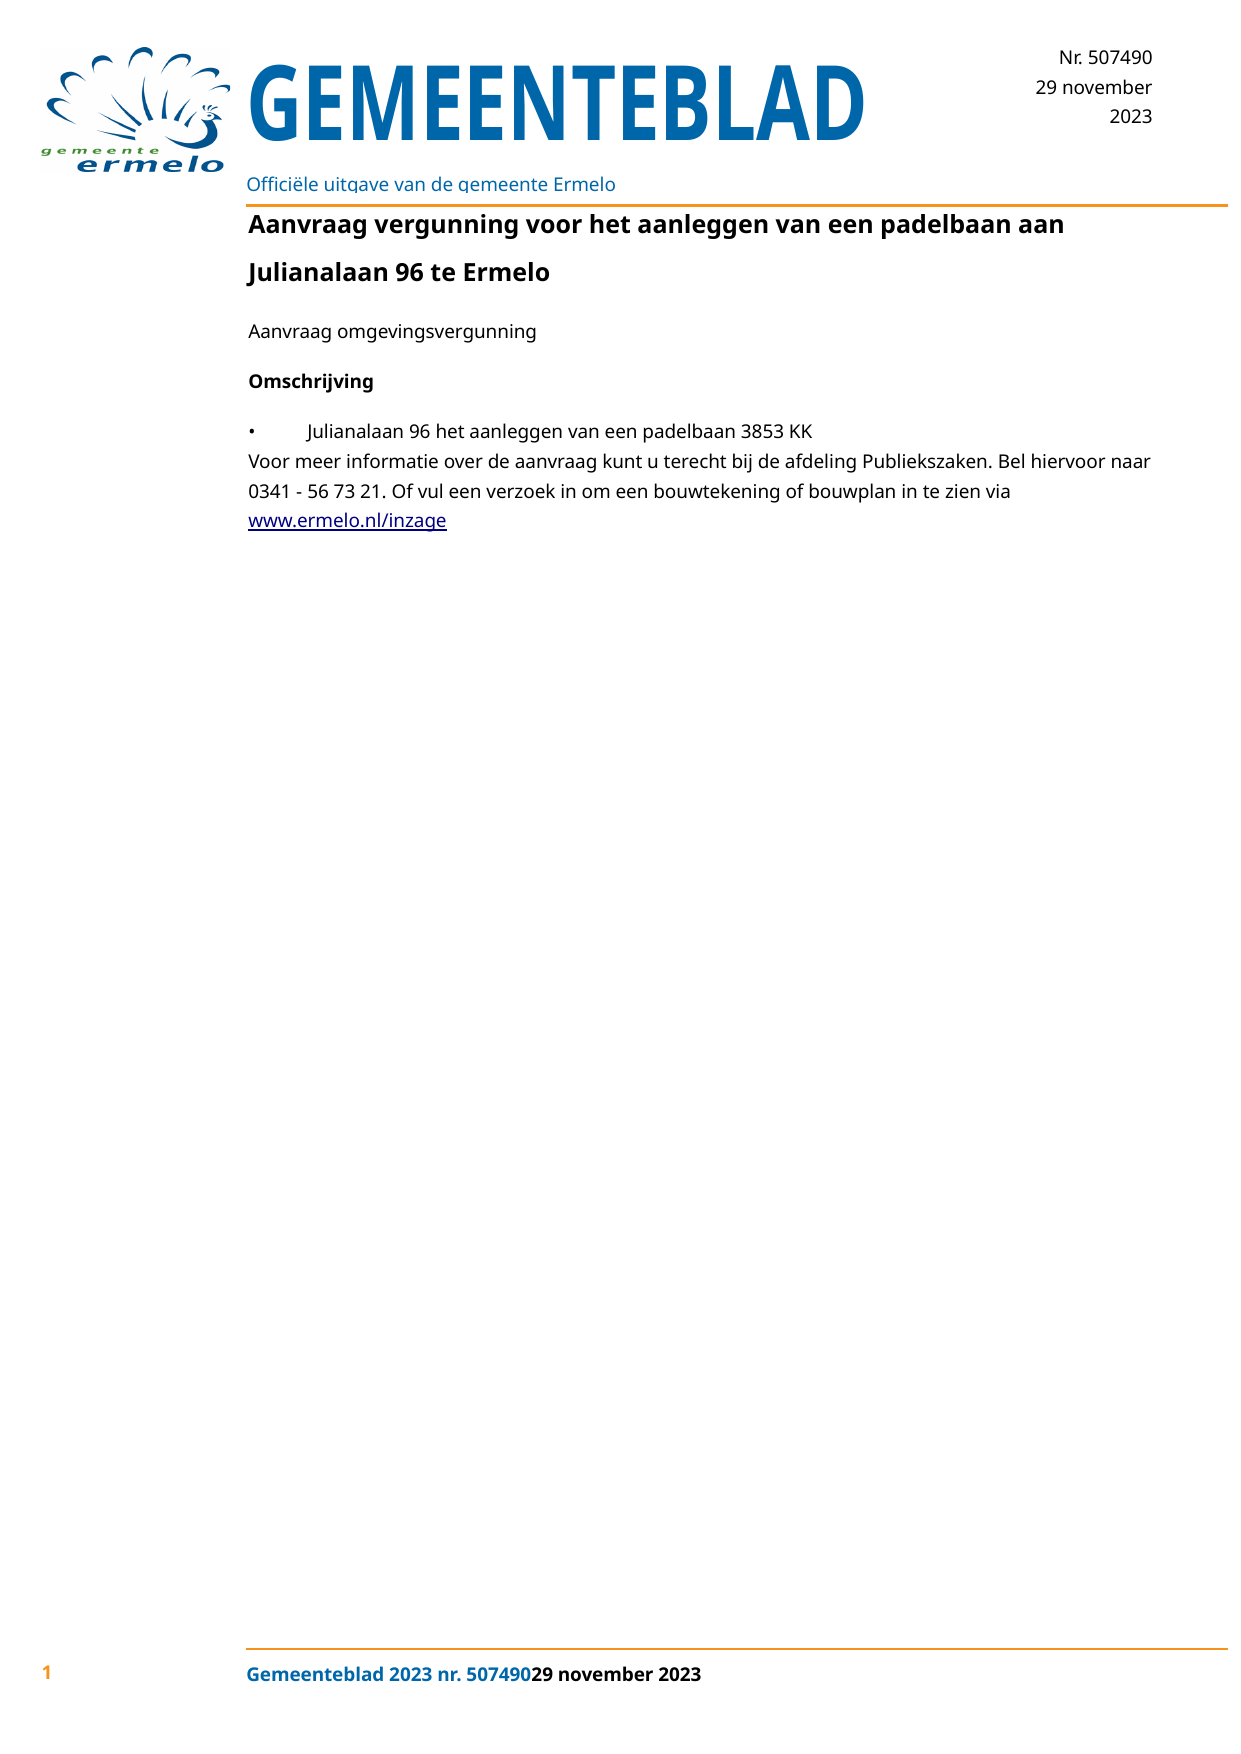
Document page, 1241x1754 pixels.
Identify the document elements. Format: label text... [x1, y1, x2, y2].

picture [41, 47, 231, 172]
text Voor meer informatie over de aanvraag kunt u terecht bij de afdeling Publiekszaken. Bel hiervoor naar 0341 - 56 73 21. Of vul een verzoek in om een bouwtekening of bouwplan in te zien via www.ermelo.nl/inzage [248, 448, 1152, 533]
list Julianalaan 96 het aanleggen van een padelbaan 3853 KK [248, 419, 1152, 444]
text Omschrijving [248, 368, 1152, 394]
text Aanvraag vergunning voor het aanleggen van een padelbaan aan Julianalaan 96 te Ermelo [248, 207, 1152, 288]
text Aanvraag omgevingsvergunning [248, 318, 1152, 344]
